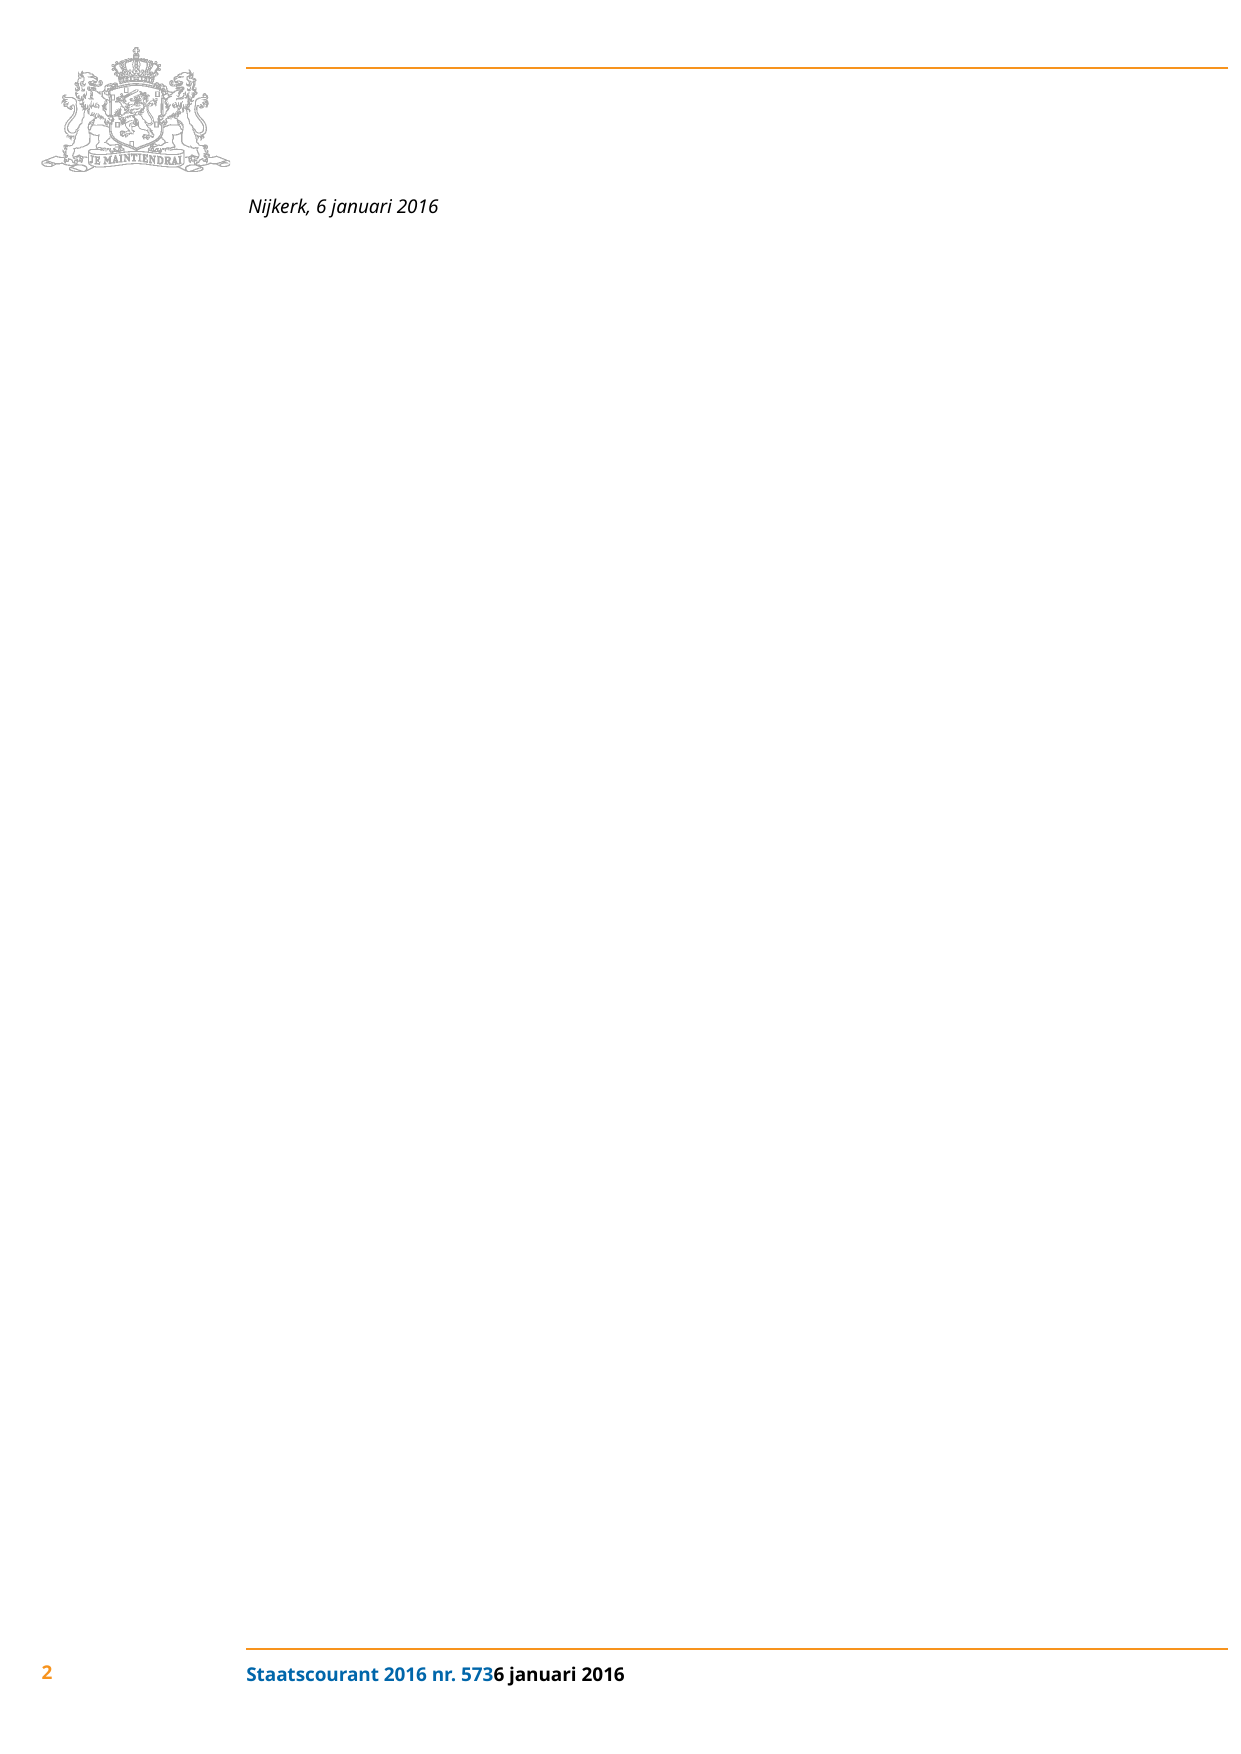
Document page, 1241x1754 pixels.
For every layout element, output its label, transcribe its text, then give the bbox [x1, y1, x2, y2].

text Nijkerk, 6 januari 2016 [248, 193, 1152, 219]
picture [41, 47, 231, 172]
